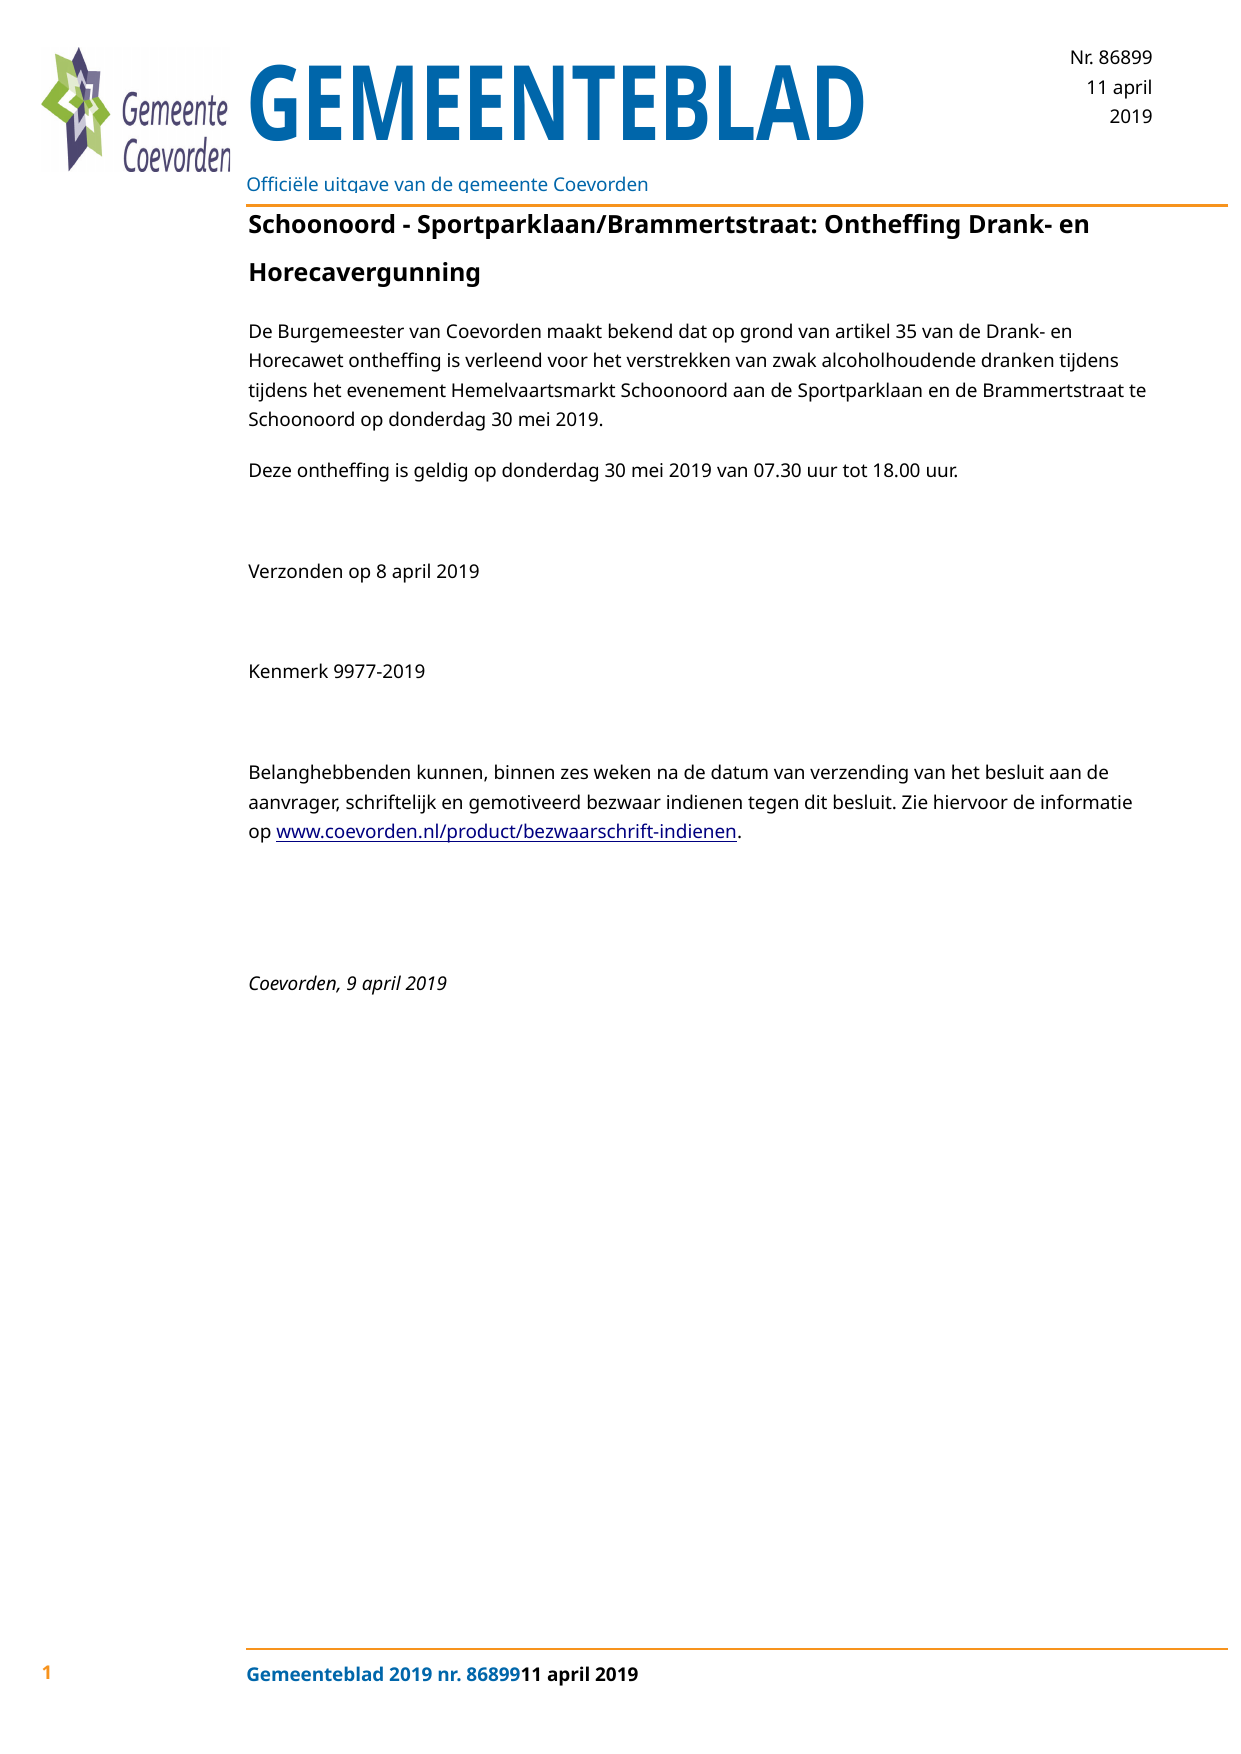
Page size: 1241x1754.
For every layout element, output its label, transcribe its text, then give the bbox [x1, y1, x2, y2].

text Schoonoord - Sportparklaan/Brammertstraat: Ontheffing Drank- en Horecavergunning [248, 207, 1152, 288]
text De Burgemeester van Coevorden maakt bekend dat op grond van artikel 35 van de Drank- en Horecawet ontheffing is verleend voor het verstrekken van zwak alcoholhoudende dranken tijdens tijdens het evenement Hemelvaartsmarkt Schoonoord aan de Sportparklaan en de Brammertstraat te Schoonoord op donderdag 30 mei 2019. [248, 318, 1152, 432]
text Kenmerk 9977-2019 [248, 659, 1152, 684]
text Coevorden, 9 april 2019 [248, 970, 1152, 996]
picture [41, 47, 231, 172]
text Deze ontheffing is geldig op donderdag 30 mei 2019 van 07.30 uur tot 18.00 uur. [248, 457, 1152, 483]
text Verzonden op 8 april 2019 [248, 558, 1152, 584]
text Belanghebbenden kunnen, binnen zes weken na de datum van verzending van het besluit aan de aanvrager, schriftelijk en gemotiveerd bezwaar indienen tegen dit besluit. Zie hiervoor de informatie op www.coevorden.nl/product/bezwaarschrift-indienen. [248, 759, 1152, 844]
